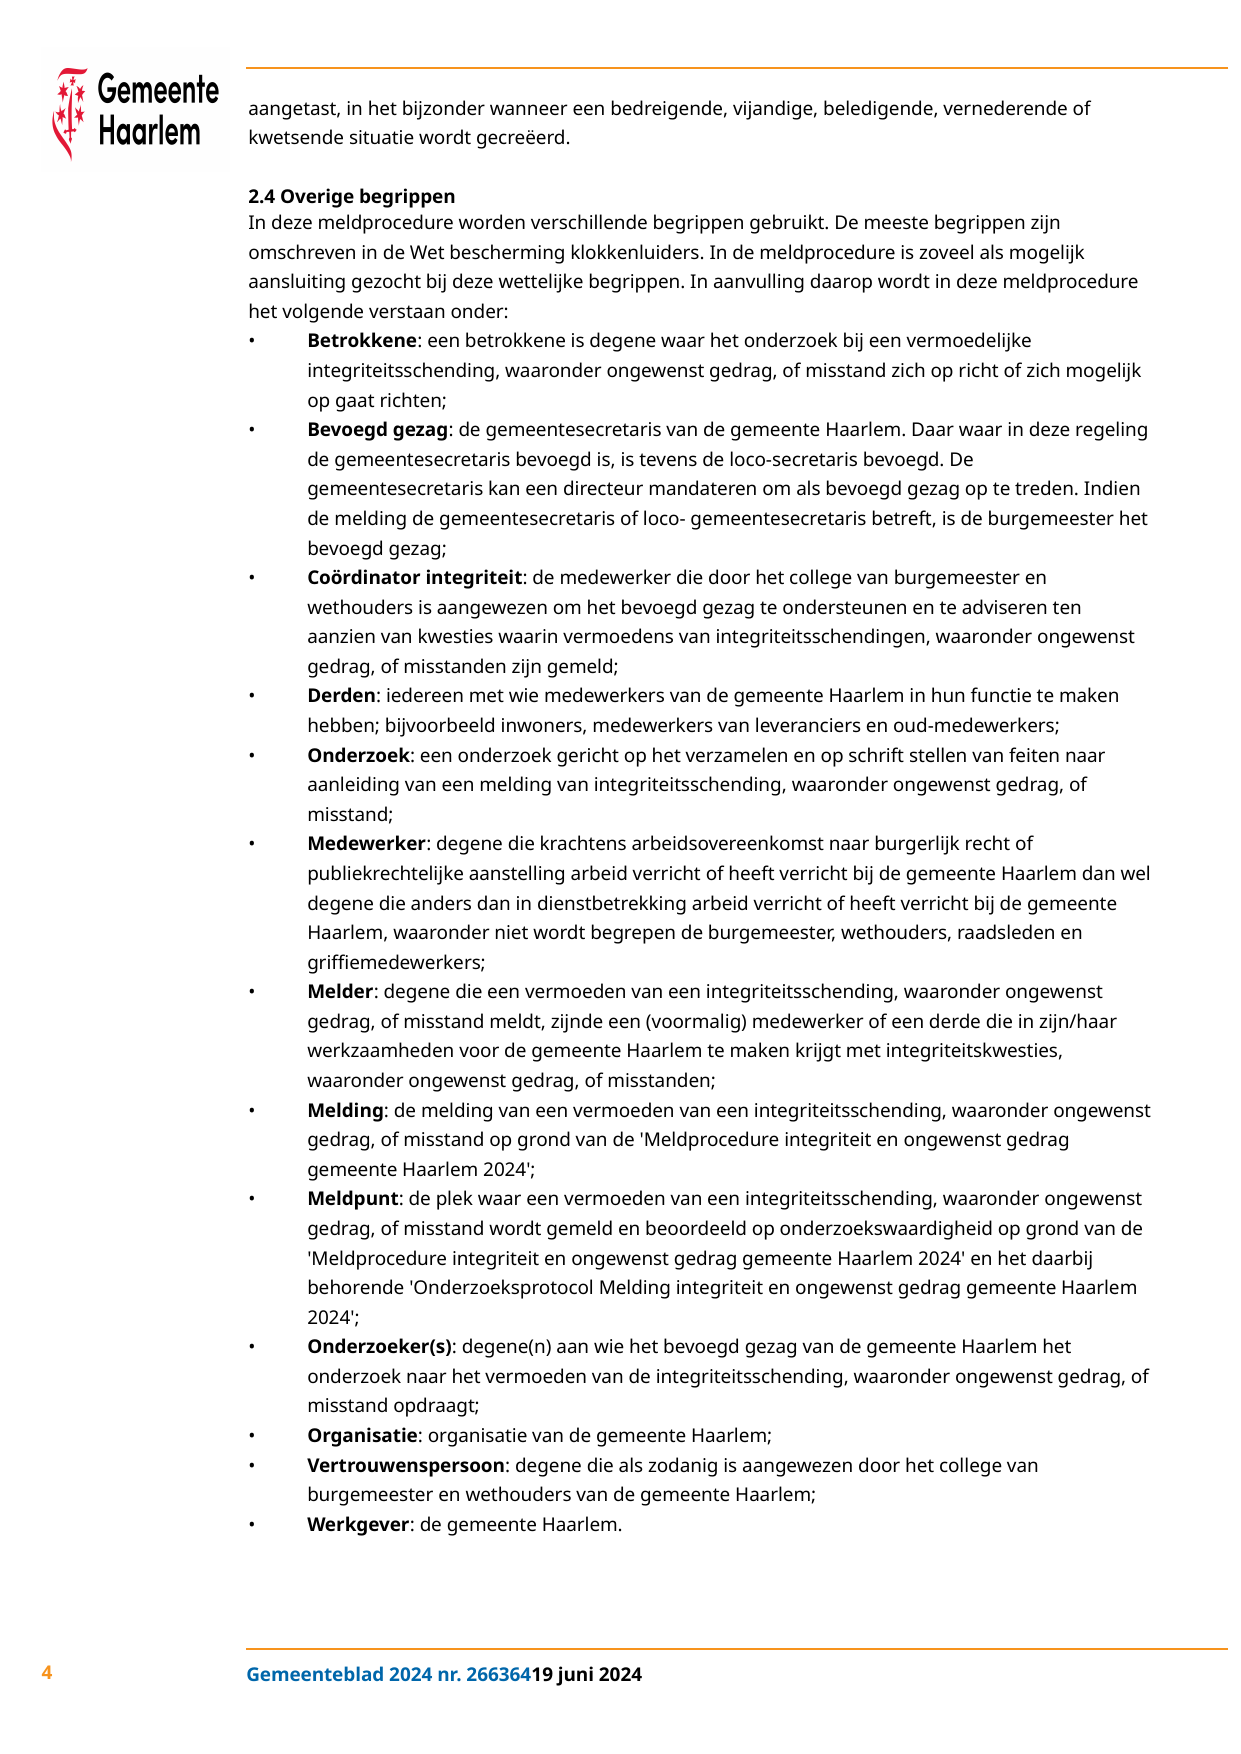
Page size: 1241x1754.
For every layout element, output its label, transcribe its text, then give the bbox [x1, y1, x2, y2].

list Onderzoeker(s): degene(n) aan wie het bevoegd gezag van de gemeente Haarlem het onderzoek naar het vermoeden van de integriteitsschending, waaronder ongewenst gedrag, of misstand opdraagt; [248, 1333, 1152, 1418]
list Betrokkene: een betrokkene is degene waar het onderzoek bij een vermoedelijke integriteitsschending, waaronder ongewenst gedrag, of misstand zich op richt of zich mogelijk op gaat richten; [248, 328, 1152, 412]
list Onderzoek: een onderzoek gericht op het verzamelen en op schrift stellen van feiten naar aanleiding van een melding van integriteitsschending, waaronder ongewenst gedrag, of misstand; [248, 742, 1152, 827]
list Bevoegd gezag: de gemeentesecretaris van de gemeente Haarlem. Daar waar in deze regeling de gemeentesecretaris bevoegd is, is tevens de loco-secretaris bevoegd. De gemeentesecretaris kan een directeur mandateren om als bevoegd gezag op te treden. Indien de melding de gemeentesecretaris of loco- gemeentesecretaris betreft, is de burgemeester het bevoegd gezag; [248, 416, 1152, 560]
list Melding: de melding van een vermoeden van een integriteitsschending, waaronder ongewenst gedrag, of misstand op grond van de 'Meldprocedure integriteit en ongewenst gedrag gemeente Haarlem 2024'; [248, 1097, 1152, 1182]
list Meldpunt: de plek waar een vermoeden van een integriteitsschending, waaronder ongewenst gedrag, of misstand wordt gemeld en beoordeeld op onderzoekswaardigheid op grond van de 'Meldprocedure integriteit en ongewenst gedrag gemeente Haarlem 2024' en het daarbij behorende 'Onderzoeksprotocol Melding integriteit en ongewenst gedrag gemeente Haarlem 2024'; [248, 1186, 1152, 1329]
list Medewerker: degene die krachtens arbeidsovereenkomst naar burgerlijk recht of publiekrechtelijke aanstelling arbeid verricht of heeft verricht bij de gemeente Haarlem dan wel degene die anders dan in dienstbetrekking arbeid verricht of heeft verricht bij de gemeente Haarlem, waaronder niet wordt begrepen de burgemeester, wethouders, raadsleden en griffiemedewerkers; [248, 831, 1152, 974]
list Vertrouwenspersoon: degene die als zodanig is aangewezen door het college van burgemeester en wethouders van de gemeente Haarlem; [248, 1452, 1152, 1507]
list Coördinator integriteit: de medewerker die door het college van burgemeester en wethouders is aangewezen om het bevoegd gezag te ondersteunen en te adviseren ten aanzien van kwesties waarin vermoedens van integriteitsschendingen, waaronder ongewenst gedrag, of misstanden zijn gemeld; [248, 564, 1152, 679]
list Werkgever: de gemeente Haarlem. [248, 1511, 1152, 1537]
text aangetast, in het bijzonder wanneer een bedreigende, vijandige, beledigende, vernederende of kwetsende situatie wordt gecreëerd. [248, 95, 1152, 150]
text In deze meldprocedure worden verschillende begrippen gebruikt. De meeste begrippen zijn omschreven in de Wet bescherming klokkenluiders. In de meldprocedure is zoveel als mogelijk aansluiting gezocht bij deze wettelijke begrippen. In aanvulling daarop wordt in deze meldprocedure het volgende verstaan onder: [248, 209, 1152, 324]
text 2.4 Overige begrippen [248, 183, 1152, 209]
list Melder: degene die een vermoeden van een integriteitsschending, waaronder ongewenst gedrag, of misstand meldt, zijnde een (voormalig) medewerker of een derde die in zijn/haar werkzaamheden voor de gemeente Haarlem te maken krijgt met integriteitskwesties, waaronder ongewenst gedrag, of misstanden; [248, 978, 1152, 1093]
list Derden: iedereen met wie medewerkers van de gemeente Haarlem in hun functie te maken hebben; bijvoorbeeld inwoners, medewerkers van leveranciers en oud-medewerkers; [248, 683, 1152, 738]
picture [41, 47, 231, 172]
list Organisatie: organisatie van de gemeente Haarlem; [248, 1422, 1152, 1448]
